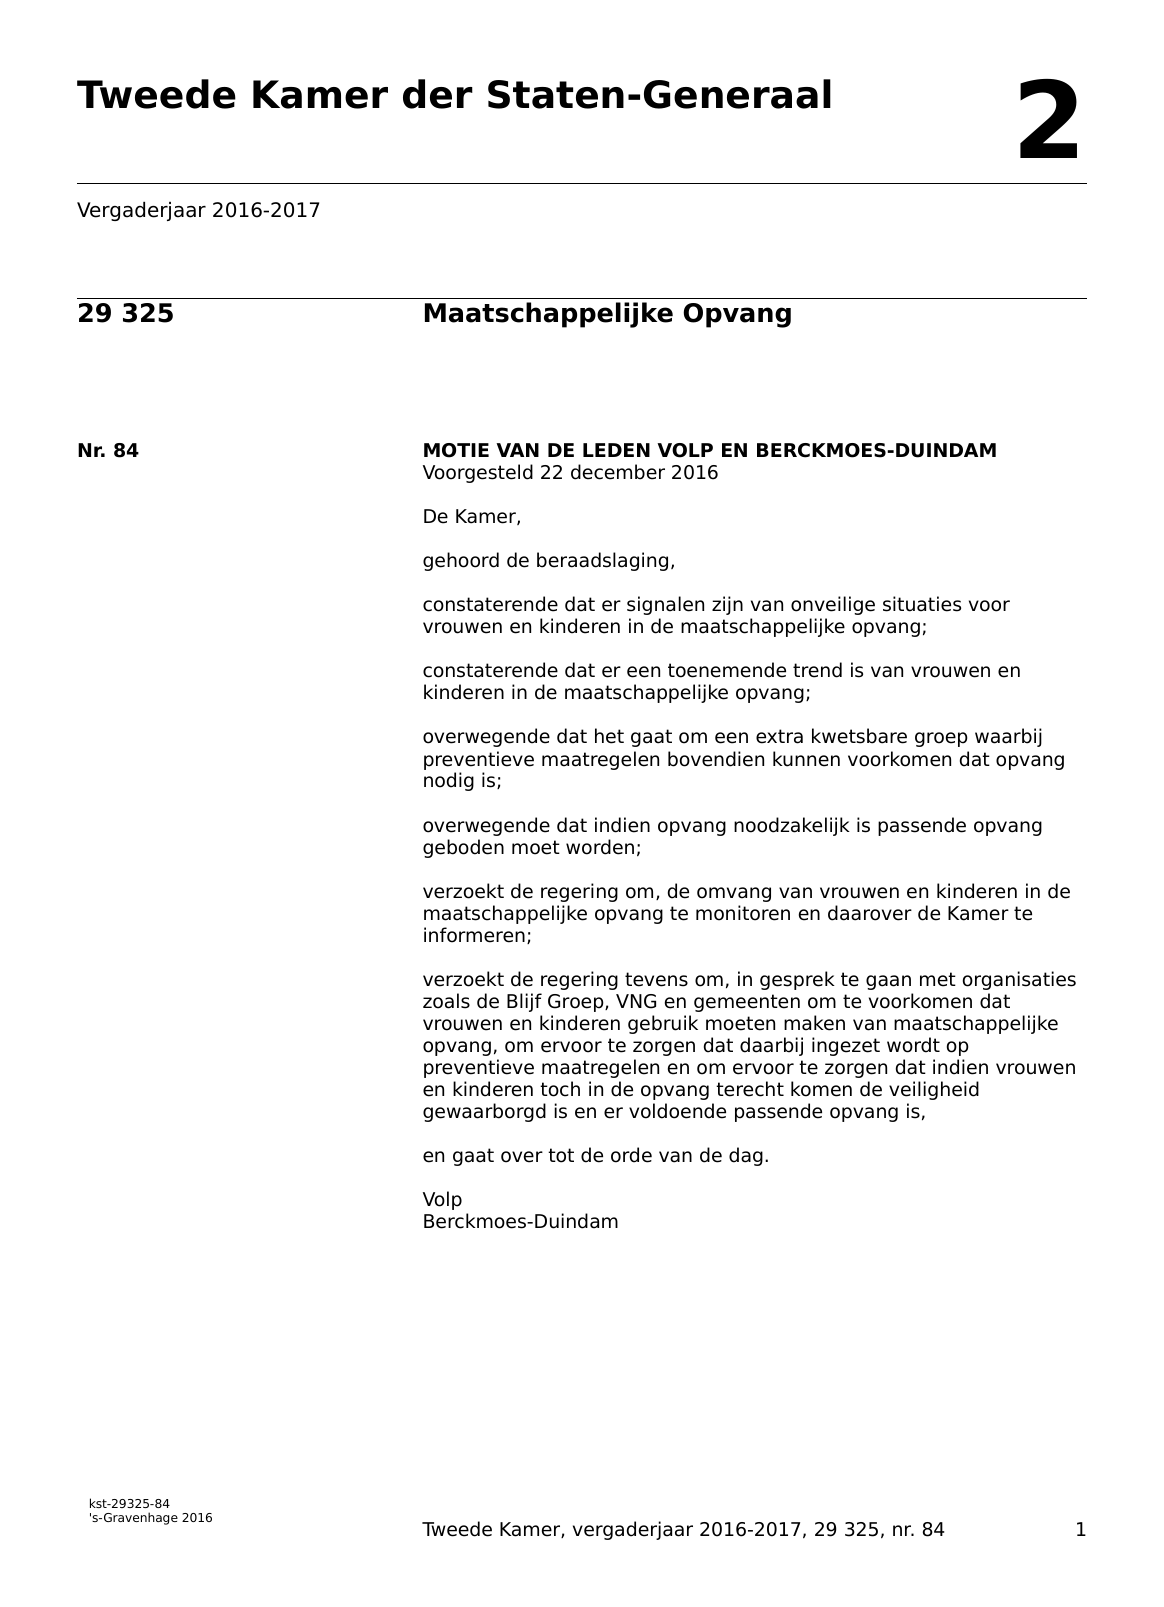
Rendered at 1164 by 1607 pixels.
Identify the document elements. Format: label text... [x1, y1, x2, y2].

text constaterende dat er signalen zijn van onveilige situaties voor vrouwen en kinderen in de maatschappelijke opvang; [422, 594, 1087, 638]
subtitle 29 325 Maatschappelijke Opvang [77, 299, 1087, 329]
text overwegende dat het gaat om een extra kwetsbare groep waarbij preventieve maatregelen bovendien kunnen voorkomen dat opvang nodig is; [422, 726, 1087, 792]
text 's-Gravenhage 2016 [88, 1511, 323, 1525]
text verzoekt de regering tevens om, in gesprek te gaan met organisaties zoals de Blijf Groep, VNG en gemeenten om te voorkomen dat vrouwen en kinderen gebruik moeten maken van maatschappelijke opvang, om ervoor te zorgen dat daarbij ingezet wordt op preventieve maatregelen en om ervoor te zorgen dat indien vrouwen en kinderen toch in de opvang terecht komen de veiligheid gewaarborgd is en er voldoende passende opvang is, [422, 969, 1087, 1123]
text overwegende dat indien opvang noodzakelijk is passende opvang geboden moet worden; [422, 814, 1087, 858]
text kst-29325-84 [88, 1497, 323, 1511]
text en gaat over tot de orde van de dag. [422, 1145, 1087, 1167]
text verzoekt de regering om, de omvang van vrouwen en kinderen in de maatschappelijke opvang te monitoren en daarover de Kamer te informeren; [422, 881, 1087, 947]
text De Kamer, [422, 506, 1087, 528]
subtitle Nr. 84 MOTIE VAN DE LEDEN VOLP EN BERCKMOES-DUINDAM [77, 440, 1087, 462]
table_header 2 [886, 59, 1087, 183]
text Berckmoes-Duindam [422, 1211, 1087, 1233]
text gehoord de beraadslaging, [422, 550, 1087, 572]
table_header Tweede Kamer der Staten-Generaal [77, 59, 886, 183]
text Voorgesteld 22 december 2016 [422, 462, 1087, 484]
table_cell Vergaderjaar 2016-2017 [77, 184, 1087, 298]
text Volp [422, 1189, 1087, 1211]
text constaterende dat er een toenemende trend is van vrouwen en kinderen in de maatschappelijke opvang; [422, 660, 1087, 704]
